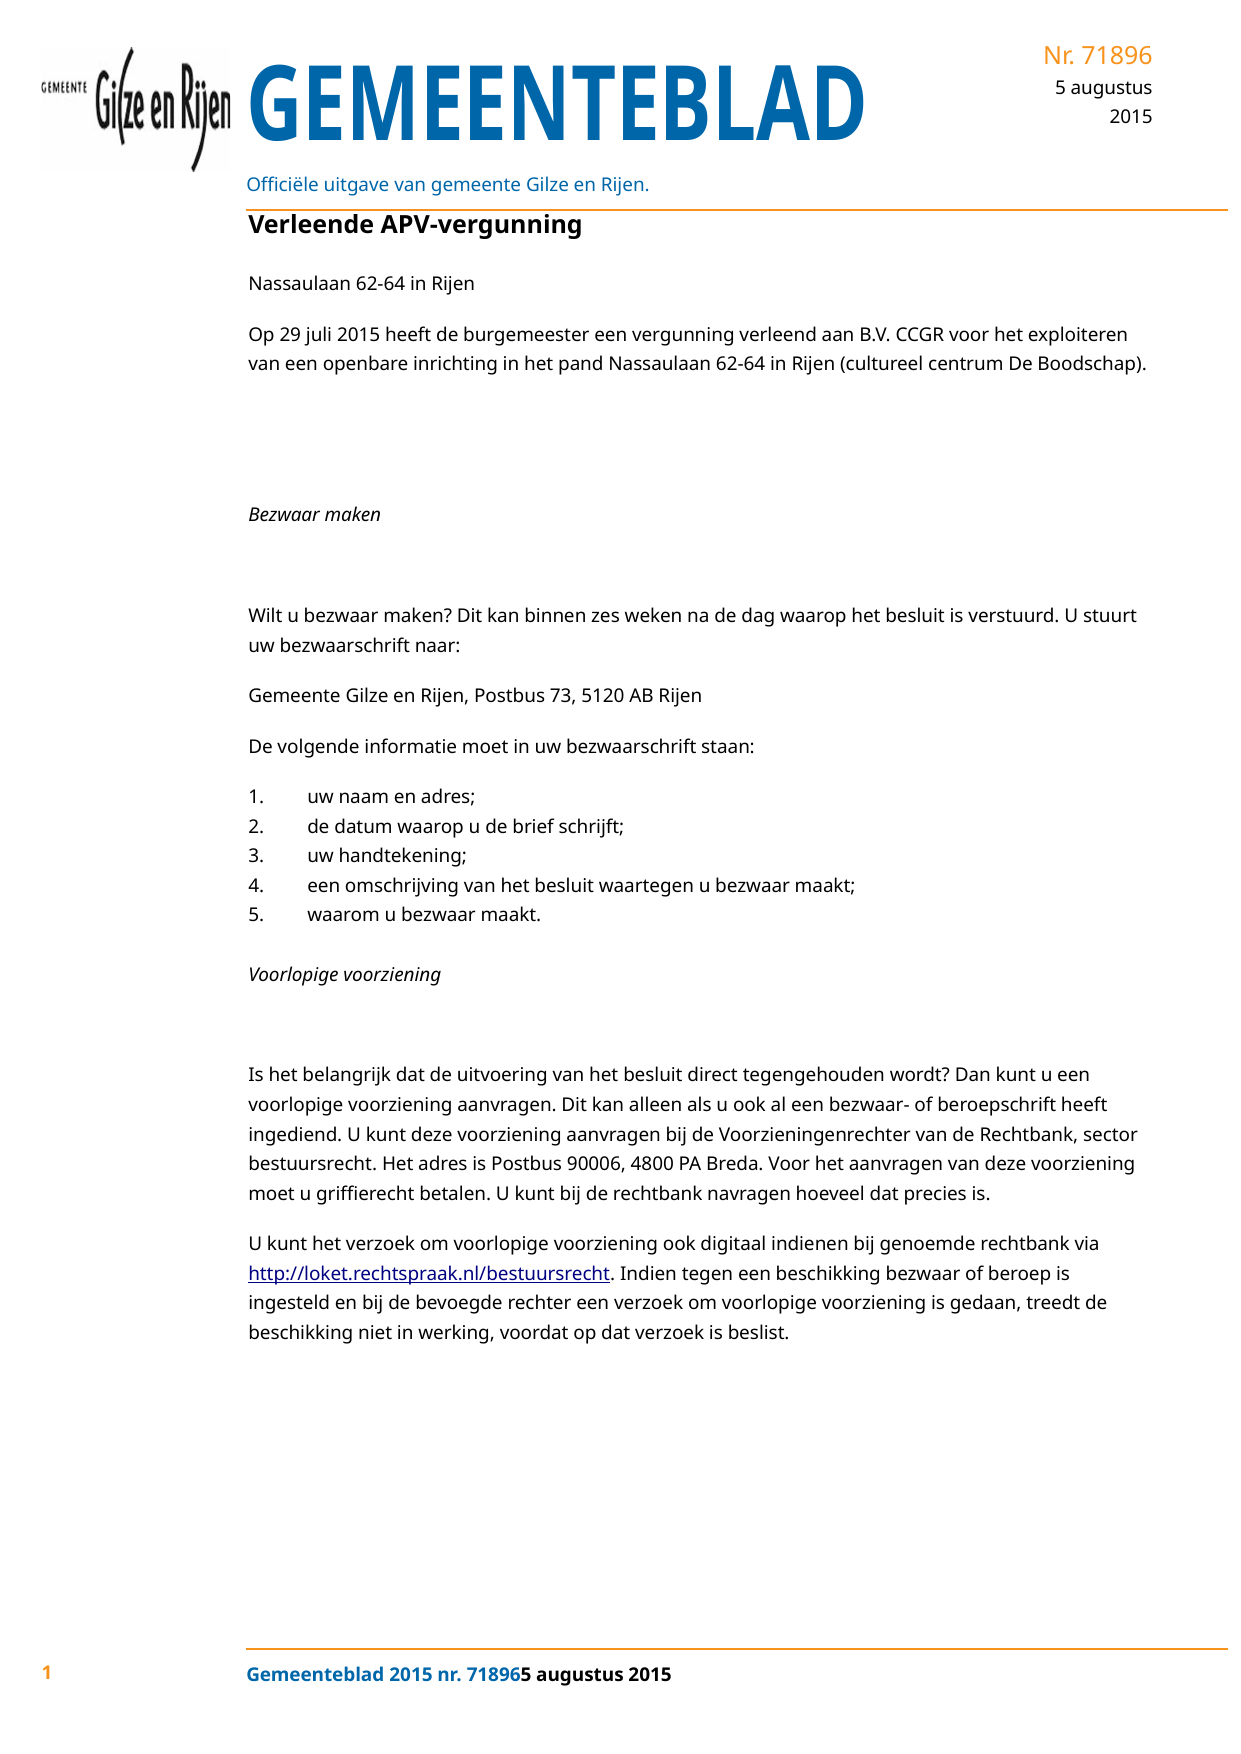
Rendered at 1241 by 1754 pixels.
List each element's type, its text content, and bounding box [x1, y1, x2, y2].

text Nassaulaan 62-64 in Rijen [248, 270, 1152, 296]
list waarom u bezwaar maakt. [248, 902, 1152, 927]
picture [41, 47, 231, 172]
list uw handtekening; [248, 842, 1152, 868]
text Voorlopige voorziening [248, 961, 1152, 986]
text Bezwaar maken [248, 502, 1152, 527]
text Op 29 juli 2015 heeft de burgemeester een vergunning verleend aan B.V. CCGR voor het exploiteren van een openbare inrichting in het pand Nassaulaan 62-64 in Rijen (cultureel centrum De Boodschap). [248, 321, 1152, 376]
text Verleende APV-vergunning [248, 211, 1152, 241]
text Gemeente Gilze en Rijen, Postbus 73, 5120 AB Rijen [248, 682, 1152, 708]
list een omschrijving van het besluit waartegen u bezwaar maakt; [248, 872, 1152, 898]
text U kunt het verzoek om voorlopige voorziening ook digitaal indienen bij genoemde rechtbank via http://loket.rechtspraak.nl/bestuursrecht. Indien tegen een beschikking bezwaar of beroep is ingesteld en bij de bevoegde rechter een verzoek om voorlopige voorziening is gedaan, treedt de beschikking niet in werking, voordat op dat verzoek is beslist. [248, 1230, 1152, 1345]
text De volgende informatie moet in uw bezwaarschrift staan: [248, 733, 1152, 758]
list uw naam en adres; [248, 783, 1152, 809]
text Is het belangrijk dat de uitvoering van het besluit direct tegengehouden wordt? Dan kunt u een voorlopige voorziening aanvragen. Dit kan alleen als u ook al een bezwaar- of beroepschrift heeft ingediend. U kunt deze voorziening aanvragen bij de Voorzieningenrechter van de Rechtbank, sector bestuursrecht. Het adres is Postbus 90006, 4800 PA Breda. Voor het aanvragen van deze voorziening moet u griffierecht betalen. U kunt bij de rechtbank navragen hoeveel dat precies is. [248, 1062, 1152, 1206]
text Wilt u bezwaar maken? Dit kan binnen zes weken na de dag waarop het besluit is verstuurd. U stuurt uw bezwaarschrift naar: [248, 602, 1152, 658]
list de datum waarop u de brief schrijft; [248, 813, 1152, 838]
